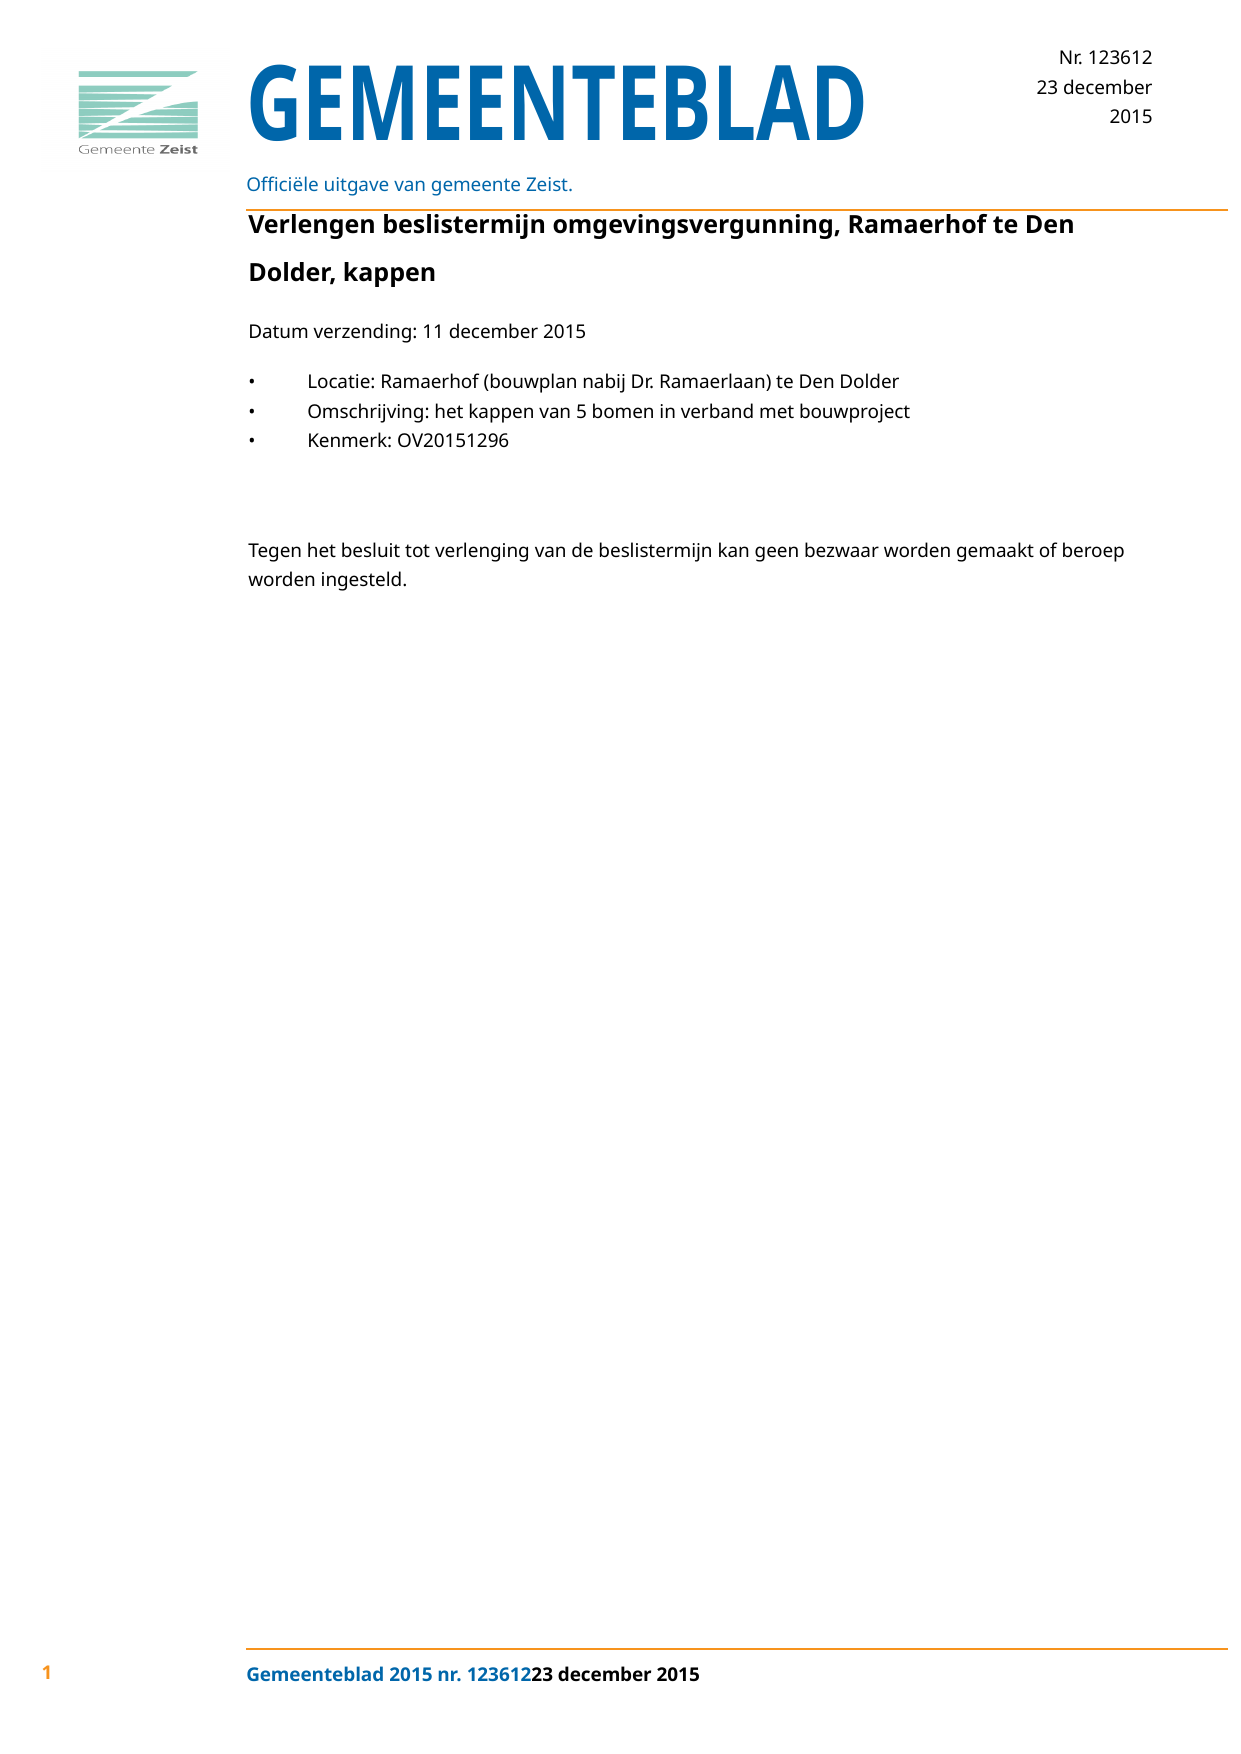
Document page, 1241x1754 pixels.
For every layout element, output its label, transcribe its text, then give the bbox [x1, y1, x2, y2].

list Locatie: Ramaerhof (bouwplan nabij Dr. Ramaerlaan) te Den Dolder [248, 368, 1152, 394]
picture [41, 47, 231, 172]
text Datum verzending: 11 december 2015 [248, 318, 1152, 344]
list Kenmerk: OV20151296 [248, 427, 1152, 453]
text Verlengen beslistermijn omgevingsvergunning, Ramaerhof te Den Dolder, kappen [248, 211, 1152, 288]
text Tegen het besluit tot verlenging van de beslistermijn kan geen bezwaar worden gemaakt of beroep worden ingesteld. [248, 537, 1152, 592]
list Omschrijving: het kappen van 5 bomen in verband met bouwproject [248, 398, 1152, 424]
